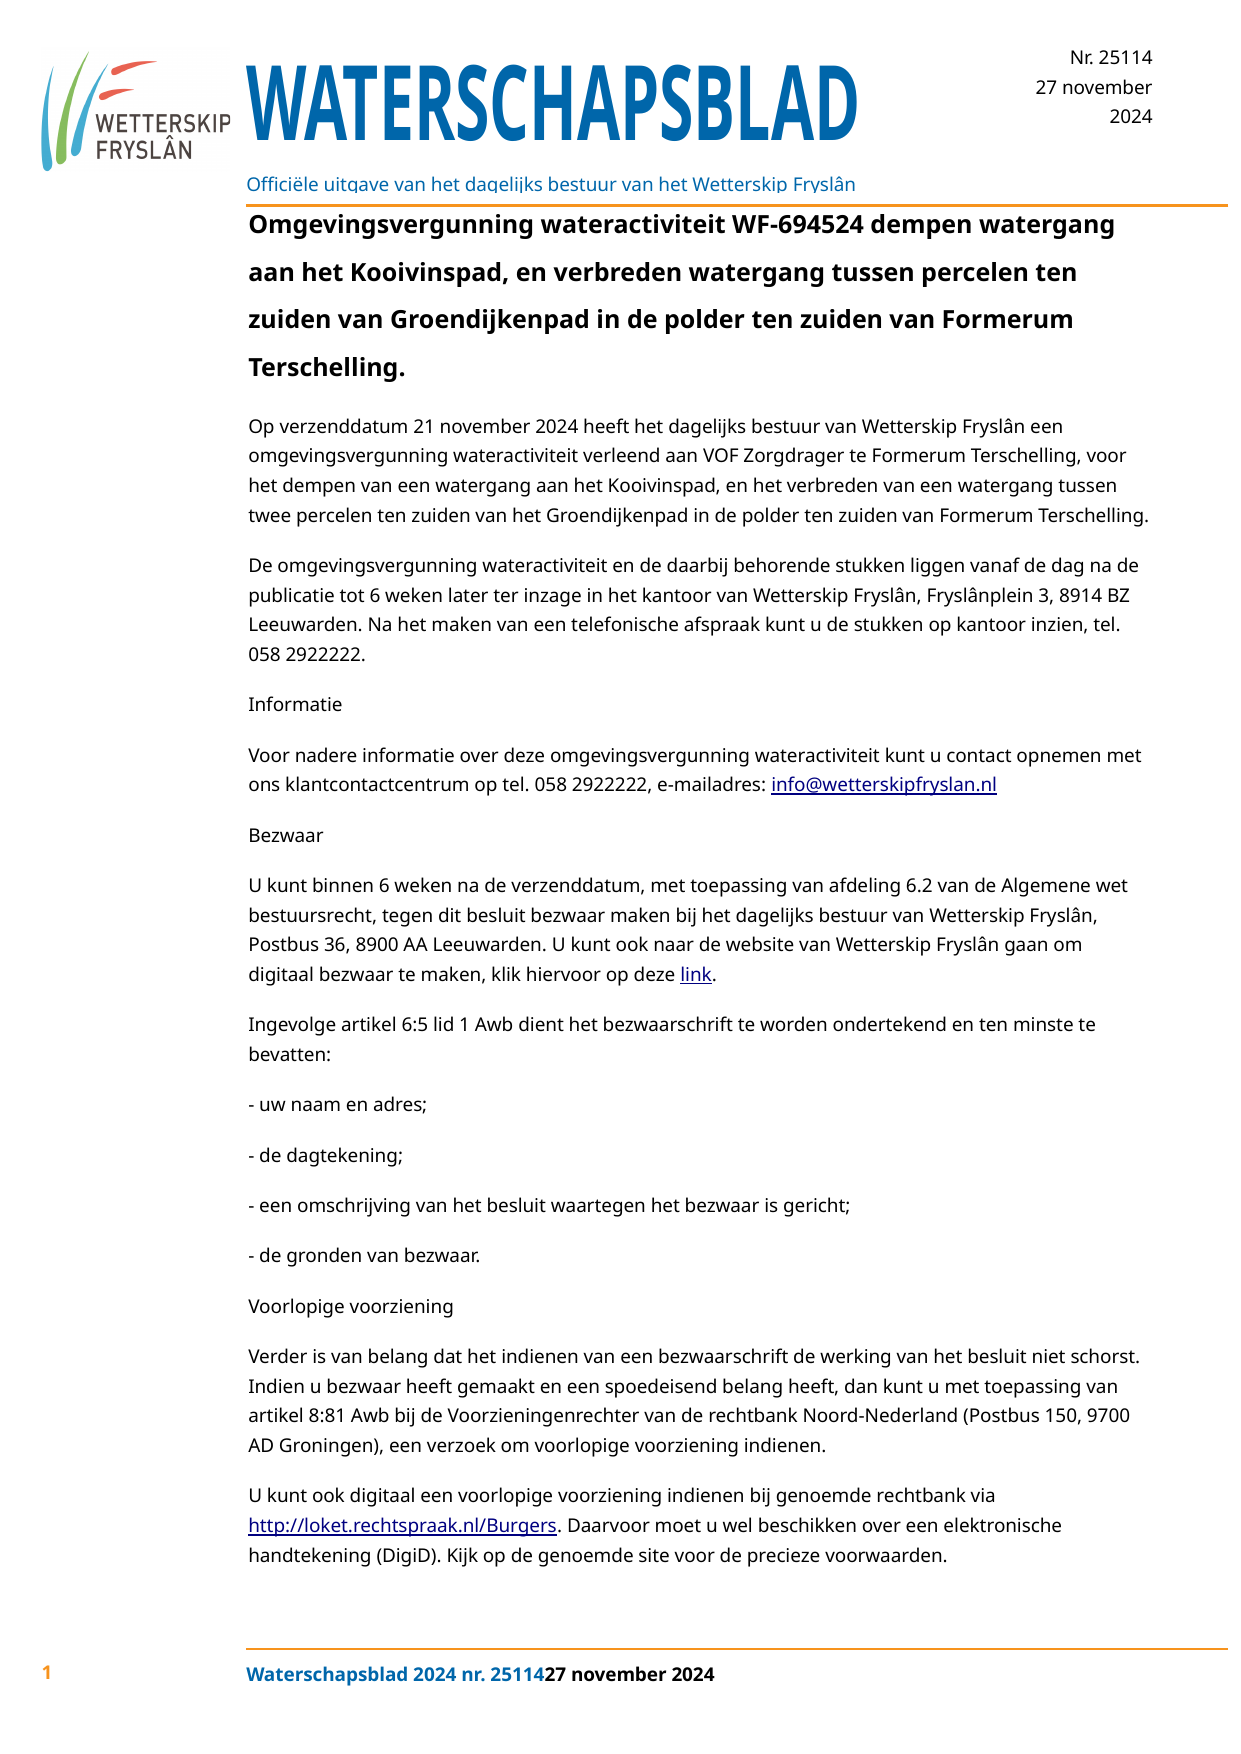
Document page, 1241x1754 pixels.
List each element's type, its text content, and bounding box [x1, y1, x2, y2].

text Omgevingsvergunning wateractiviteit WF-694524 dempen watergang aan het Kooivinspad, en verbreden watergang tussen percelen ten zuiden van Groendijkenpad in de polder ten zuiden van Formerum Terschelling. [248, 207, 1152, 384]
text Informatie [248, 691, 1152, 717]
text Op verzenddatum 21 november 2024 heeft het dagelijks bestuur van Wetterskip Fryslân een omgevingsvergunning wateractiviteit verleend aan VOF Zorgdrager te Formerum Terschelling, voor het dempen van een watergang aan het Kooivinspad, en het verbreden van een watergang tussen twee percelen ten zuiden van het Groendijkenpad in de polder ten zuiden van Formerum Terschelling. [248, 413, 1152, 528]
text Bezwaar [248, 822, 1152, 848]
text Verder is van belang dat het indienen van een bezwaarschrift de werking van het besluit niet schorst. Indien u bezwaar heeft gemaakt en een spoedeisend belang heeft, dan kunt u met toepassing van artikel 8:81 Awb bij de Voorzieningenrechter van de rechtbank Noord-Nederland (Postbus 150, 9700 AD Groningen), een verzoek om voorlopige voorziening indienen. [248, 1343, 1152, 1458]
text - de dagtekening; [248, 1142, 1152, 1168]
text De omgevingsvergunning wateractiviteit en de daarbij behorende stukken liggen vanaf de dag na de publicatie tot 6 weken later ter inzage in het kantoor van Wetterskip Fryslân, Fryslânplein 3, 8914 BZ Leeuwarden. Na het maken van een telefonische afspraak kunt u de stukken op kantoor inzien, tel. 058 2922222. [248, 552, 1152, 667]
text U kunt ook digitaal een voorlopige voorziening indienen bij genoemde rechtbank via http://loket.rechtspraak.nl/Burgers. Daarvoor moet u wel beschikken over een elektronische handtekening (DigiD). Kijk op de genoemde site voor de precieze voorwaarden. [248, 1483, 1152, 1568]
text Voorlopige voorziening [248, 1293, 1152, 1319]
text U kunt binnen 6 weken na de verzenddatum, met toepassing van afdeling 6.2 van de Algemene wet bestuursrecht, tegen dit besluit bezwaar maken bij het dagelijks bestuur van Wetterskip Fryslân, Postbus 36, 8900 AA Leeuwarden. U kunt ook naar de website van Wetterskip Fryslân gaan om digitaal bezwaar te maken, klik hiervoor op deze link. [248, 872, 1152, 987]
text - uw naam en adres; [248, 1091, 1152, 1117]
text Voor nadere informatie over deze omgevingsvergunning wateractiviteit kunt u contact opnemen met ons klantcontactcentrum op tel. 058 2922222, e-mailadres: info@wetterskipfryslan.nl [248, 742, 1152, 797]
text Ingevolge artikel 6:5 lid 1 Awb dient het bezwaarschrift te worden ondertekend en ten minste te bevatten: [248, 1011, 1152, 1067]
picture [41, 47, 231, 172]
text - een omschrijving van het besluit waartegen het bezwaar is gericht; [248, 1192, 1152, 1218]
text - de gronden van bezwaar. [248, 1243, 1152, 1268]
